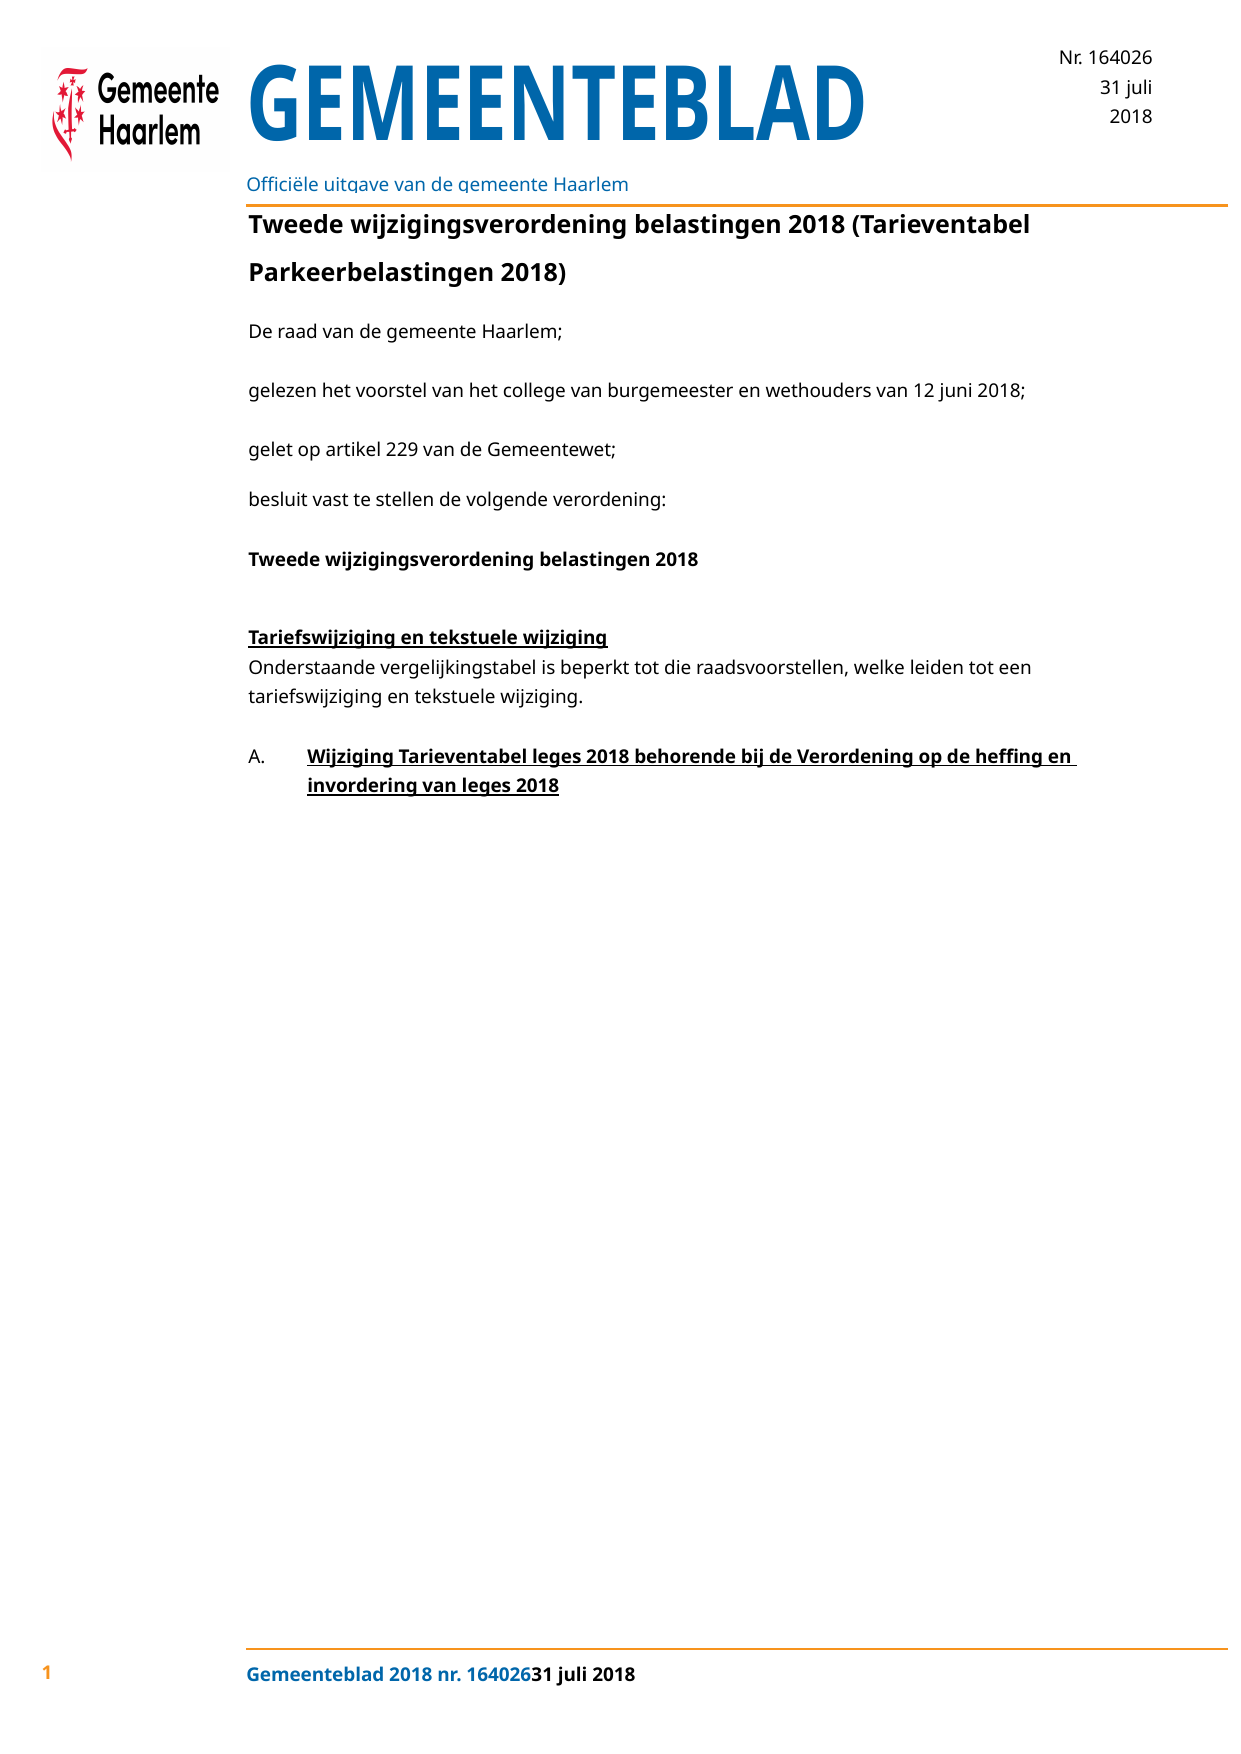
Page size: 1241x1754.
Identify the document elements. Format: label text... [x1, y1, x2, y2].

text Tariefswijziging en tekstuele wijziging [248, 624, 1152, 650]
text besluit vast te stellen de volgende verordening: [248, 487, 1152, 512]
list Wijziging Tarieventabel leges 2018 behorende bij de Verordening op de heffing en invordering van leges 2018 [248, 743, 1152, 798]
text gelezen het voorstel van het college van burgemeester en wethouders van 12 juni 2018; [248, 377, 1152, 403]
text Tweede wijzigingsverordening belastingen 2018 [248, 546, 1152, 571]
text gelet op artikel 229 van de Gemeentewet; [248, 436, 1152, 462]
text Onderstaande vergelijkingstabel is beperkt tot die raadsvoorstellen, welke leiden tot een tariefswijziging en tekstuele wijziging. [248, 654, 1152, 709]
picture [41, 47, 231, 172]
text De raad van de gemeente Haarlem; [248, 318, 1152, 344]
text Tweede wijzigingsverordening belastingen 2018 (Tarieventabel Parkeerbelastingen 2018) [248, 207, 1152, 288]
